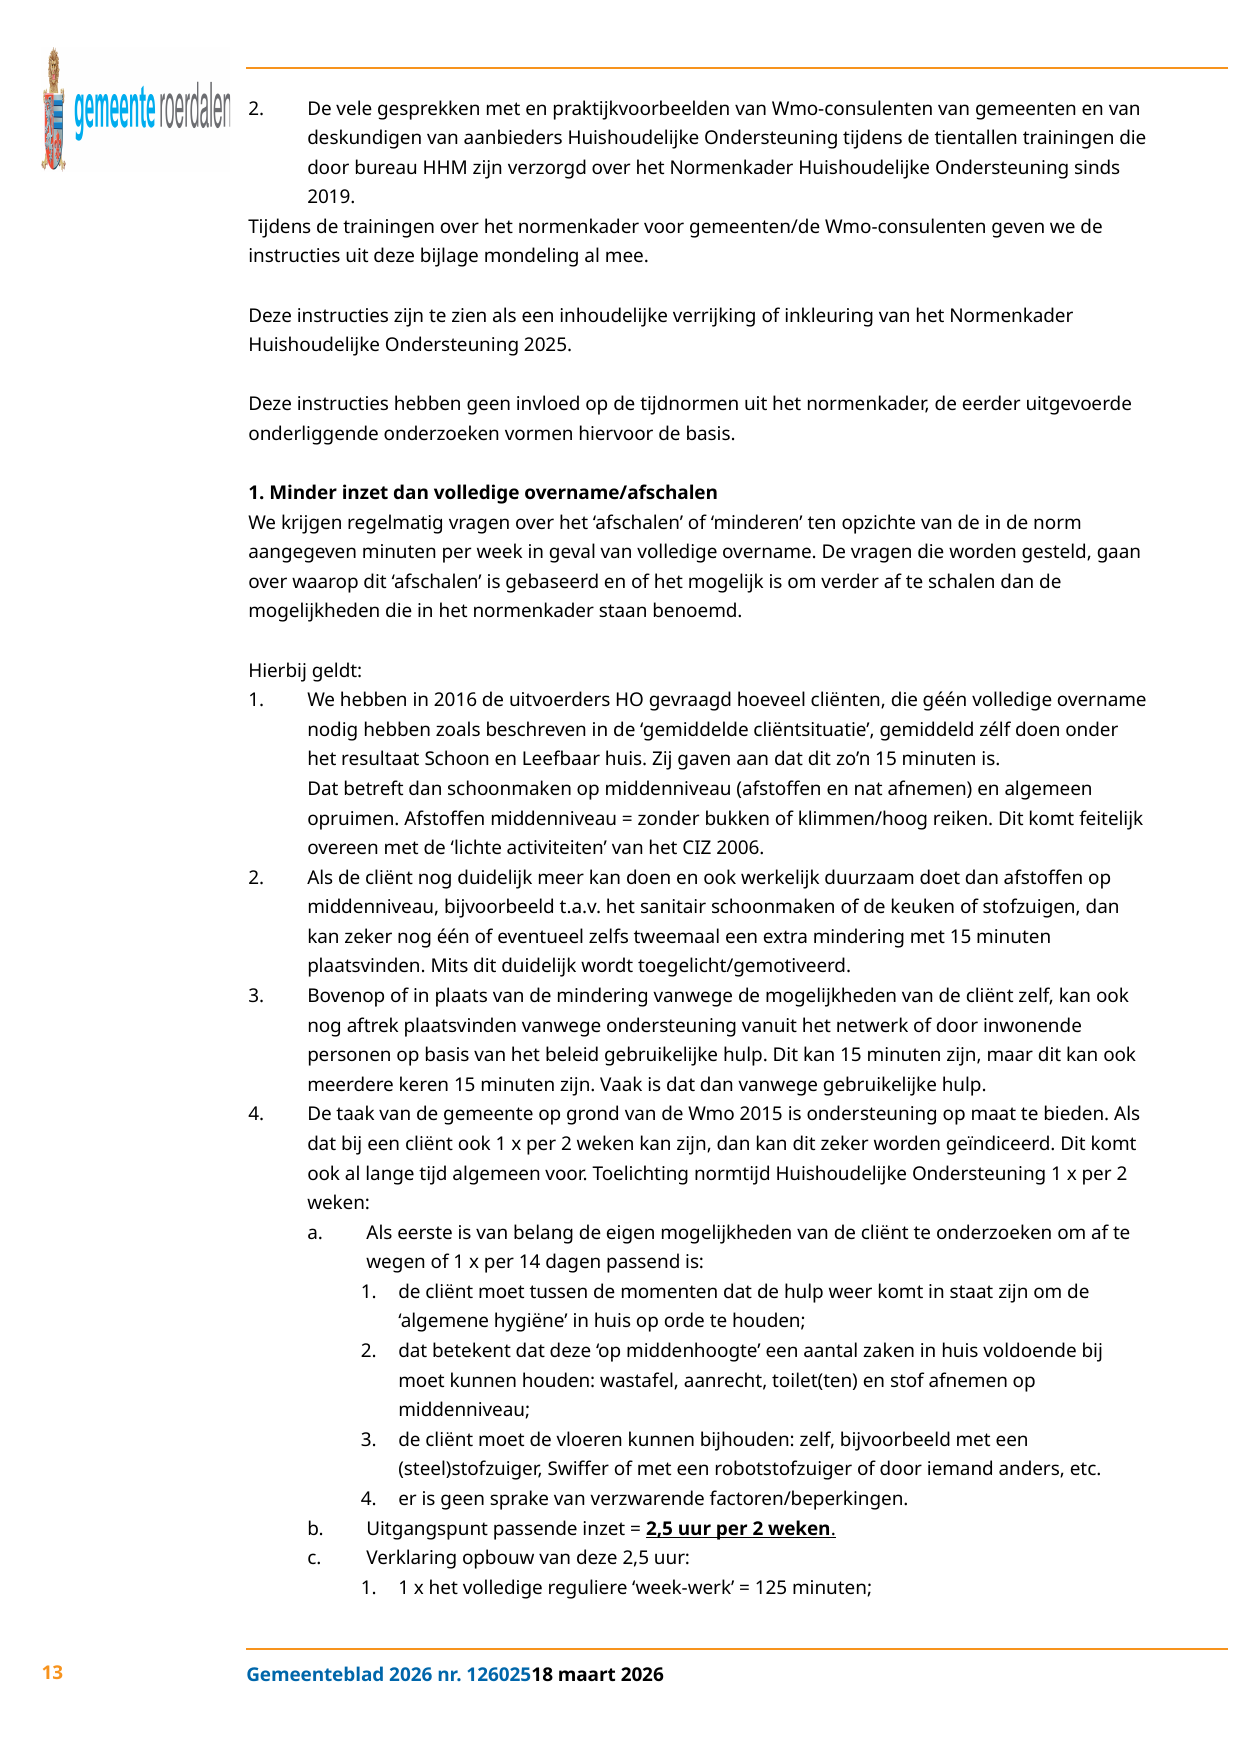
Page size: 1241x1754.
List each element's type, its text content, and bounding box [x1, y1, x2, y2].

text Tijdens de trainingen over het normenkader voor gemeenten/de Wmo-consulenten geven we de instructies uit deze bijlage mondeling al mee. [248, 213, 1152, 268]
text 1. Minder inzet dan volledige overname/afschalen [248, 479, 1152, 505]
list dat betekent dat deze ‘op middenhoogte’ een aantal zaken in huis voldoende bij moet kunnen houden: wastafel, aanrecht, toilet(ten) en stof afnemen op middenniveau; [361, 1337, 1152, 1422]
picture [41, 47, 231, 172]
text Deze instructies hebben geen invloed op de tijdnormen uit het norme­nkader, de eerder uitgevoerde onderliggende onderzoeken vormen hiervoor de basis. [248, 391, 1152, 446]
list De taak van de gemeente op grond van de Wmo 2015 is onder­steuning op maat te bieden. Als dat bij een cliënt ook 1 x per 2 weken kan zijn, dan kan dit zeker worden geïndiceerd. Dit komt ook al lange tijd algemeen voor. Toelichting normtijd Huishoudelijke Ondersteuning 1 x per 2 weken: [248, 1101, 1152, 1215]
list Als eerste is van belang de eigen mogelijkheden van de cliënt te onderzoeken om af te wegen of 1 x per 14 dagen passend is: [307, 1219, 1152, 1274]
text Deze instructies zijn te zien als een inhoudelijke verrijking of inkleuring van het Normenkader Huishoudelijke Ondersteuning 2025. [248, 302, 1152, 357]
list Als de cliënt nog duidelijk meer kan doen en ook werkelijk duurzaam doet dan afstoffen op middenniveau, bijvoorbeeld t.a.v. het sanitair schoonmaken of de keuken of stofzuigen, dan kan zeker nog één of eventueel zelfs tweemaal een extra mindering met 15 minuten plaatsvinden. Mits dit duidelijk wordt toegelicht/gemotiveerd. [248, 864, 1152, 978]
list Dat betreft dan schoonmaken op middenniveau (afstoffen en nat afnemen) en algemeen opruimen. Afstoffen middenniveau = zonder bukken of klimmen/hoog reiken. Dit komt feitelijk overeen met de ‘lichte activiteiten’ van het CIZ 2006. [248, 775, 1152, 860]
list De vele gesprekken met en praktijkvoorbeelden van Wmo-consulenten van gemeenten en van deskundigen van aanbieders Huishoudelijke Ondersteuning tijdens de tientallen trainingen die door bureau HHM zijn verzorgd over het Normenkader Huishoudelijke Ondersteuning sinds 2019. [248, 95, 1152, 209]
list er is geen sprake van verzwarende factoren/beperkingen. [361, 1485, 1152, 1511]
list de cliënt moet de vloeren kunnen bijhouden: zelf, bijvoorbeeld met een (steel)stofzuiger, Swiffer of met een robotstofzuiger of door iemand anders, etc. [361, 1426, 1152, 1481]
list de cliënt moet tussen de momenten dat de hulp weer komt in staat zijn om de ‘algemene hygiëne’ in huis op orde te houden; [361, 1278, 1152, 1333]
list Uitgangspunt passende inzet = 2,5 uur per 2 weken. [307, 1515, 1152, 1541]
list We hebben in 2016 de uitvoerders HO gevraagd hoeveel cliënten, die géén volledige overname nodig hebben zoals beschreven in de ‘gemiddelde cliëntsituatie’, gemiddeld zélf doen onder het resultaat Schoon en Leefbaar huis. Zij gaven aan dat dit zo’n 15 minuten is. [248, 686, 1152, 771]
list 1 x het volledige reguliere ‘week-werk’ = 125 minuten; [361, 1574, 1152, 1600]
list Verklaring opbouw van deze 2,5 uur: [307, 1544, 1152, 1570]
text We krijgen regelmatig vragen over het ‘afschalen’ of ‘minderen’ ten opzichte van de in de norm aangegeven minuten per week in geval van volledige overname. De vragen die worden gesteld, gaan over waarop dit ‘afschalen’ is gebaseerd en of het mogelijk is om verder af te schalen dan de mogelijkheden die in het normenkader staan benoemd. [248, 509, 1152, 623]
list Bovenop of in plaats van de mindering vanwege de mogelijkheden van de cliënt zelf, kan ook nog aftrek plaatsvinden vanwege ondersteuning vanuit het netwerk of door inwonende personen op basis van het beleid gebruikelijke hulp. Dit kan 15 minuten zijn, maar dit kan ook meerdere keren 15 minuten zijn. Vaak is dat dan vanwege gebruikelijke hulp. [248, 982, 1152, 1097]
text Hierbij geldt: [248, 657, 1152, 683]
